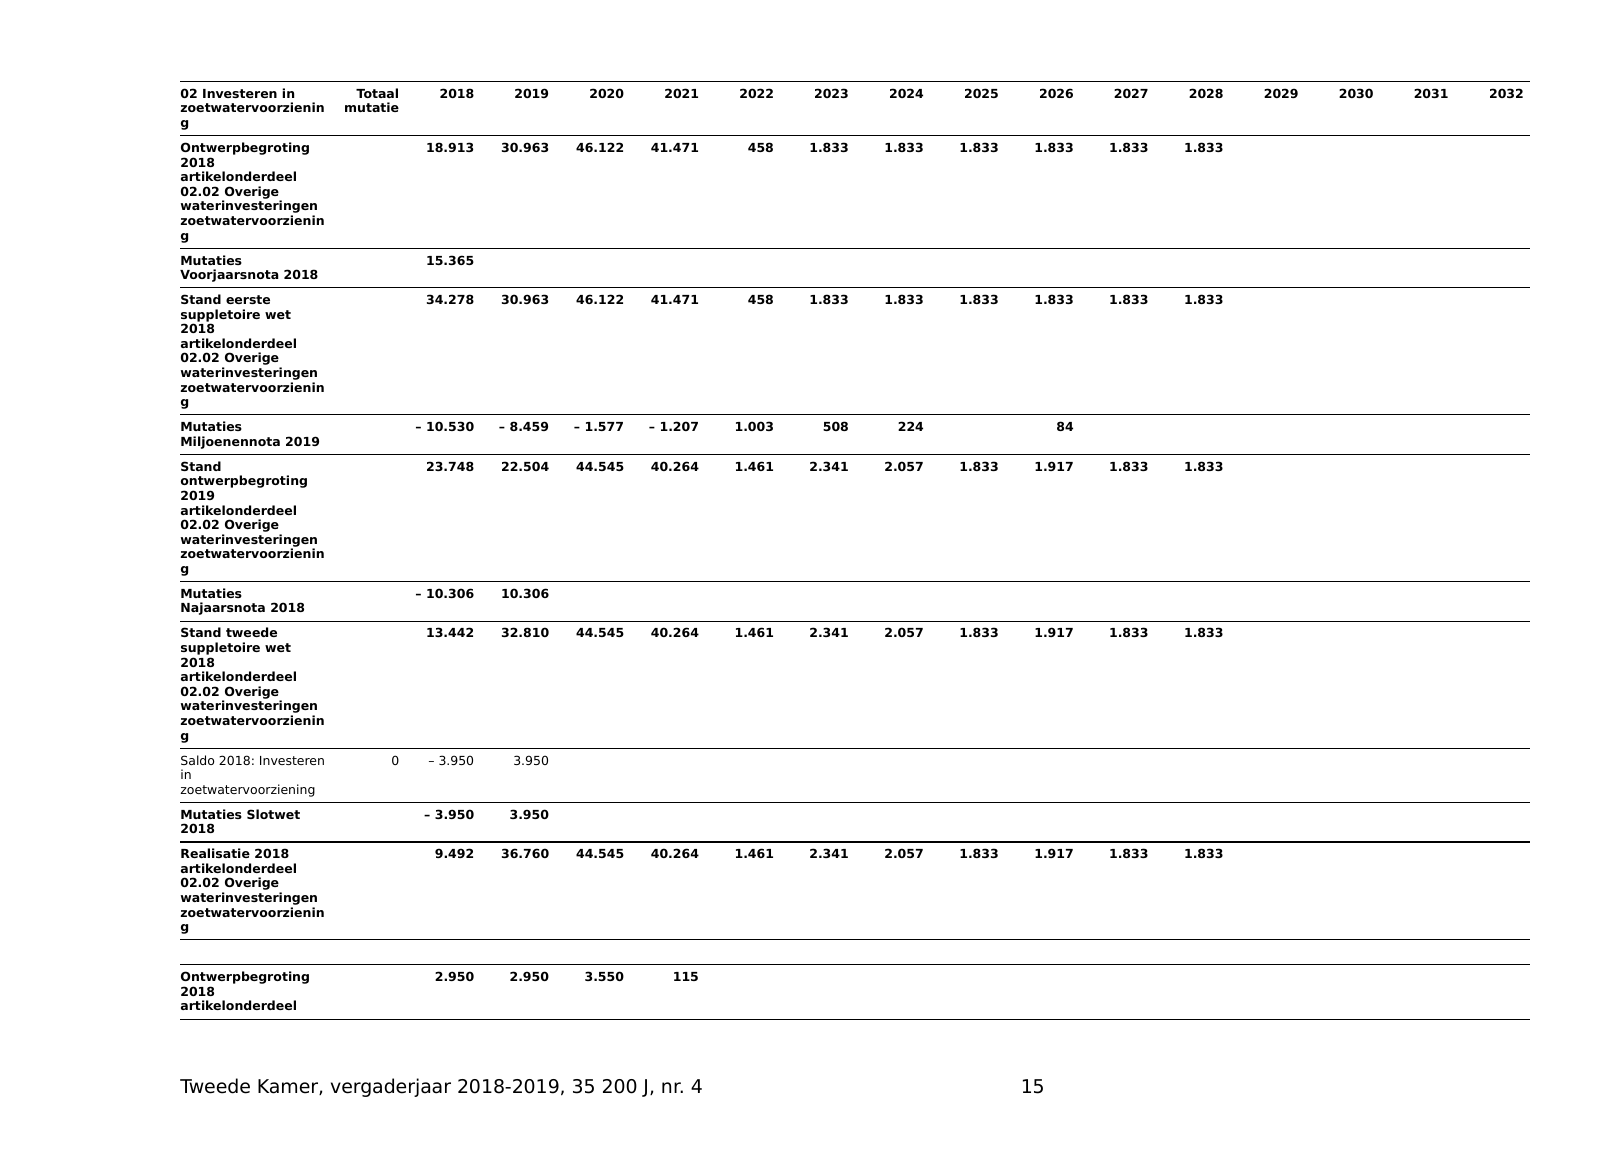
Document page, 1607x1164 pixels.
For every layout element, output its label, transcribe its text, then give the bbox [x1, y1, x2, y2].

table_cell [630, 803, 705, 841]
table_cell – 1.207 [630, 415, 705, 454]
table_cell [1005, 940, 1079, 964]
table_cell [1229, 940, 1304, 964]
table_cell [1304, 843, 1379, 939]
table_cell 1.833 [855, 136, 929, 248]
table_cell [1379, 803, 1454, 841]
table_cell [930, 940, 1004, 964]
table_cell 32.810 [480, 622, 555, 748]
table_cell [1454, 582, 1529, 621]
table_cell 41.471 [630, 136, 705, 248]
table_cell 2.057 [855, 843, 929, 939]
table_cell [930, 415, 1004, 454]
table_cell 1.003 [705, 415, 780, 454]
table_cell [1454, 622, 1529, 748]
table_header 2019 [480, 82, 555, 135]
table_header 2018 [405, 82, 480, 135]
table_cell [1454, 136, 1529, 248]
table_cell 224 [855, 415, 929, 454]
table_cell 1.833 [1005, 136, 1079, 248]
table_cell [330, 249, 405, 287]
table_cell [1379, 940, 1454, 964]
table_header 2032 [1454, 82, 1529, 135]
table_header 02 Investeren in zoetwatervoorziening [180, 82, 330, 135]
table_cell [1454, 415, 1529, 454]
table_cell [855, 582, 929, 621]
table_cell 2.950 [480, 965, 555, 1018]
table_cell – 8.459 [480, 415, 555, 454]
table_cell 1.833 [1080, 455, 1154, 581]
table_cell 1.833 [930, 455, 1004, 581]
table_cell [330, 136, 405, 248]
table_cell 1.833 [930, 288, 1004, 414]
table_cell 115 [630, 965, 705, 1018]
table_cell 23.748 [405, 455, 480, 581]
table_cell Mutaties Voorjaarsnota 2018 [180, 249, 330, 287]
table_cell 9.492 [405, 843, 480, 939]
table_cell [1304, 940, 1379, 964]
table_cell [630, 940, 705, 964]
table_cell [1080, 749, 1154, 802]
table_cell 2.057 [855, 622, 929, 748]
table_cell 15.365 [405, 249, 480, 287]
table_header 2026 [1005, 82, 1079, 135]
table_cell 84 [1005, 415, 1079, 454]
table_cell [1080, 940, 1154, 964]
table_cell 1.833 [1154, 136, 1229, 248]
table_cell – 3.950 [405, 803, 480, 841]
table_header 2025 [930, 82, 1004, 135]
table_cell 2.950 [405, 965, 480, 1018]
table_cell [780, 582, 854, 621]
table_header Totaal mutatie [330, 82, 405, 135]
table_cell [1454, 249, 1529, 287]
table_cell [1229, 622, 1304, 748]
table_cell 41.471 [630, 288, 705, 414]
table_cell [330, 288, 405, 414]
table_cell [1454, 803, 1529, 841]
table_cell [330, 803, 405, 841]
table_cell 22.504 [480, 455, 555, 581]
table_cell 1.833 [1080, 288, 1154, 414]
table_cell – 10.306 [405, 582, 480, 621]
table_cell 40.264 [630, 843, 705, 939]
table_cell [1229, 749, 1304, 802]
table_cell [555, 582, 630, 621]
table_cell [555, 940, 630, 964]
table_cell [1304, 582, 1379, 621]
table_cell 36.760 [480, 843, 555, 939]
table_cell 3.950 [480, 749, 555, 802]
table_cell 1.833 [930, 136, 1004, 248]
table_cell 458 [705, 136, 780, 248]
table_cell [330, 843, 405, 939]
table_cell [705, 940, 780, 964]
table_cell Mutaties Miljoenennota 2019 [180, 415, 330, 454]
table_cell [1005, 749, 1079, 802]
table_cell 2.341 [780, 843, 854, 939]
table_cell [1304, 288, 1379, 414]
table_cell [930, 803, 1004, 841]
table_cell 1.461 [705, 455, 780, 581]
table_cell [630, 249, 705, 287]
table_cell [1154, 803, 1229, 841]
table_cell [1379, 288, 1454, 414]
table_cell [1454, 843, 1529, 939]
table_cell 1.833 [930, 622, 1004, 748]
table_cell 508 [780, 415, 854, 454]
table_cell 1.833 [1154, 622, 1229, 748]
table_cell 458 [705, 288, 780, 414]
table_cell [1454, 965, 1529, 1018]
table_cell [1005, 582, 1079, 621]
table_cell [855, 749, 929, 802]
table_cell [480, 249, 555, 287]
table_cell [705, 749, 780, 802]
table_cell 1.833 [1005, 288, 1079, 414]
table_cell Stand ontwerpbegroting 2019 artikelonderdeel 02.02 Overige waterinvesteringen zoetwatervoorziening [180, 455, 330, 581]
table_cell [1454, 749, 1529, 802]
table_cell [1304, 965, 1379, 1018]
table_cell [1154, 749, 1229, 802]
table_cell [1379, 136, 1454, 248]
table_cell 10.306 [480, 582, 555, 621]
table_cell [780, 965, 854, 1018]
table_cell [780, 749, 854, 802]
table_cell [1154, 940, 1229, 964]
table_cell 1.833 [1080, 622, 1154, 748]
table_header 2024 [855, 82, 929, 135]
table_cell [780, 940, 854, 964]
table_header 2022 [705, 82, 780, 135]
table_cell Mutaties Najaarsnota 2018 [180, 582, 330, 621]
table_cell [1229, 249, 1304, 287]
table_cell [705, 249, 780, 287]
table_cell 3.950 [480, 803, 555, 841]
table_cell Mutaties Slotwet 2018 [180, 803, 330, 841]
table_cell [180, 940, 330, 964]
table_cell – 10.530 [405, 415, 480, 454]
table_cell [1154, 582, 1229, 621]
table_cell [930, 965, 1004, 1018]
table_cell [1304, 415, 1379, 454]
table_cell [630, 582, 705, 621]
table_cell [1229, 455, 1304, 581]
table_cell 1.833 [855, 288, 929, 414]
table_cell 46.122 [555, 288, 630, 414]
table_cell 2.341 [780, 455, 854, 581]
table_cell 1.833 [1080, 843, 1154, 939]
table_cell [1379, 415, 1454, 454]
table_header 2029 [1229, 82, 1304, 135]
table_cell [1080, 803, 1154, 841]
table_cell [1379, 582, 1454, 621]
table_cell [330, 622, 405, 748]
table_cell 1.833 [930, 843, 1004, 939]
table_header 2030 [1304, 82, 1379, 135]
table_cell [1304, 136, 1379, 248]
table_cell [1154, 965, 1229, 1018]
table_cell [855, 940, 929, 964]
table_cell [780, 249, 854, 287]
table_cell 34.278 [405, 288, 480, 414]
table_cell Stand eerste suppletoire wet 2018 artikelonderdeel 02.02 Overige waterinvesteringen zoetwatervoorziening [180, 288, 330, 414]
table_cell 44.545 [555, 843, 630, 939]
table_header 2031 [1379, 82, 1454, 135]
table_cell 1.833 [780, 136, 854, 248]
table_cell [930, 582, 1004, 621]
table_cell 13.442 [405, 622, 480, 748]
table_cell [1154, 415, 1229, 454]
table_cell [705, 803, 780, 841]
table_cell [405, 940, 480, 964]
table_cell [1229, 415, 1304, 454]
table_cell [855, 803, 929, 841]
table_cell [1454, 288, 1529, 414]
table_header 2028 [1154, 82, 1229, 135]
table_cell [1379, 249, 1454, 287]
table_cell 1.833 [1154, 288, 1229, 414]
table_cell 1.833 [1154, 843, 1229, 939]
table_cell [330, 582, 405, 621]
table_cell 40.264 [630, 622, 705, 748]
table_cell Stand tweede suppletoire wet 2018 artikelonderdeel 02.02 Overige waterinvesteringen zoetwatervoorziening [180, 622, 330, 748]
table_cell [1005, 803, 1079, 841]
table_cell [1379, 965, 1454, 1018]
table_cell [930, 249, 1004, 287]
table_cell [330, 415, 405, 454]
table_cell [1080, 582, 1154, 621]
table_cell [1379, 749, 1454, 802]
table_cell 44.545 [555, 455, 630, 581]
table_cell 30.963 [480, 136, 555, 248]
table_cell [1005, 965, 1079, 1018]
table_header 2023 [780, 82, 854, 135]
table_cell Ontwerpbegroting 2018 artikelonderdeel [180, 965, 330, 1018]
table_cell – 3.950 [405, 749, 480, 802]
table_cell [1379, 622, 1454, 748]
table_cell 40.264 [630, 455, 705, 581]
table_cell [1080, 249, 1154, 287]
table_cell 2.057 [855, 455, 929, 581]
table_header 2020 [555, 82, 630, 135]
table_header 2021 [630, 82, 705, 135]
table_cell [855, 249, 929, 287]
table_cell 1.917 [1005, 843, 1079, 939]
table_cell [330, 455, 405, 581]
table_cell 1.461 [705, 843, 780, 939]
table_cell [1454, 940, 1529, 964]
table_cell 1.917 [1005, 622, 1079, 748]
table_cell 2.341 [780, 622, 854, 748]
table_cell [1379, 843, 1454, 939]
table_cell [1229, 582, 1304, 621]
table_cell [630, 749, 705, 802]
table_cell [1229, 288, 1304, 414]
table_cell [1229, 965, 1304, 1018]
table_cell [1080, 965, 1154, 1018]
table_header 2027 [1080, 82, 1154, 135]
table_cell [1154, 249, 1229, 287]
table_cell [1304, 249, 1379, 287]
table_cell [1304, 803, 1379, 841]
table_cell 1.833 [1154, 455, 1229, 581]
table_cell [1229, 136, 1304, 248]
table_cell 1.833 [780, 288, 854, 414]
table_cell [855, 965, 929, 1018]
table_cell [930, 749, 1004, 802]
table_cell [555, 249, 630, 287]
table_cell 44.545 [555, 622, 630, 748]
table_cell 1.833 [1080, 136, 1154, 248]
table_cell [705, 965, 780, 1018]
table_cell [480, 940, 555, 964]
table_cell [780, 803, 854, 841]
table_cell [330, 965, 405, 1018]
table_cell Realisatie 2018 artikelonderdeel 02.02 Overige waterinvesteringen zoetwatervoorziening [180, 843, 330, 939]
table_cell [1080, 415, 1154, 454]
table_cell – 1.577 [555, 415, 630, 454]
table_cell [330, 940, 405, 964]
table_cell [1229, 843, 1304, 939]
table_cell 18.913 [405, 136, 480, 248]
table_cell [705, 582, 780, 621]
table_cell [1005, 249, 1079, 287]
table_cell 30.963 [480, 288, 555, 414]
table_cell [555, 803, 630, 841]
table_cell 0 [330, 749, 405, 802]
table_cell Saldo 2018: Investeren in zoetwatervoorziening [180, 749, 330, 802]
table_cell [1454, 455, 1529, 581]
table_cell 1.917 [1005, 455, 1079, 581]
table_cell 1.461 [705, 622, 780, 748]
table_cell [555, 749, 630, 802]
table_cell [1304, 455, 1379, 581]
table_cell Ontwerpbegroting 2018 artikelonderdeel 02.02 Overige waterinvesteringen zoetwatervoorziening [180, 136, 330, 248]
table_cell 46.122 [555, 136, 630, 248]
table_cell 3.550 [555, 965, 630, 1018]
table_cell [1304, 622, 1379, 748]
table_cell [1304, 749, 1379, 802]
table_cell [1229, 803, 1304, 841]
table_cell [1379, 455, 1454, 581]
